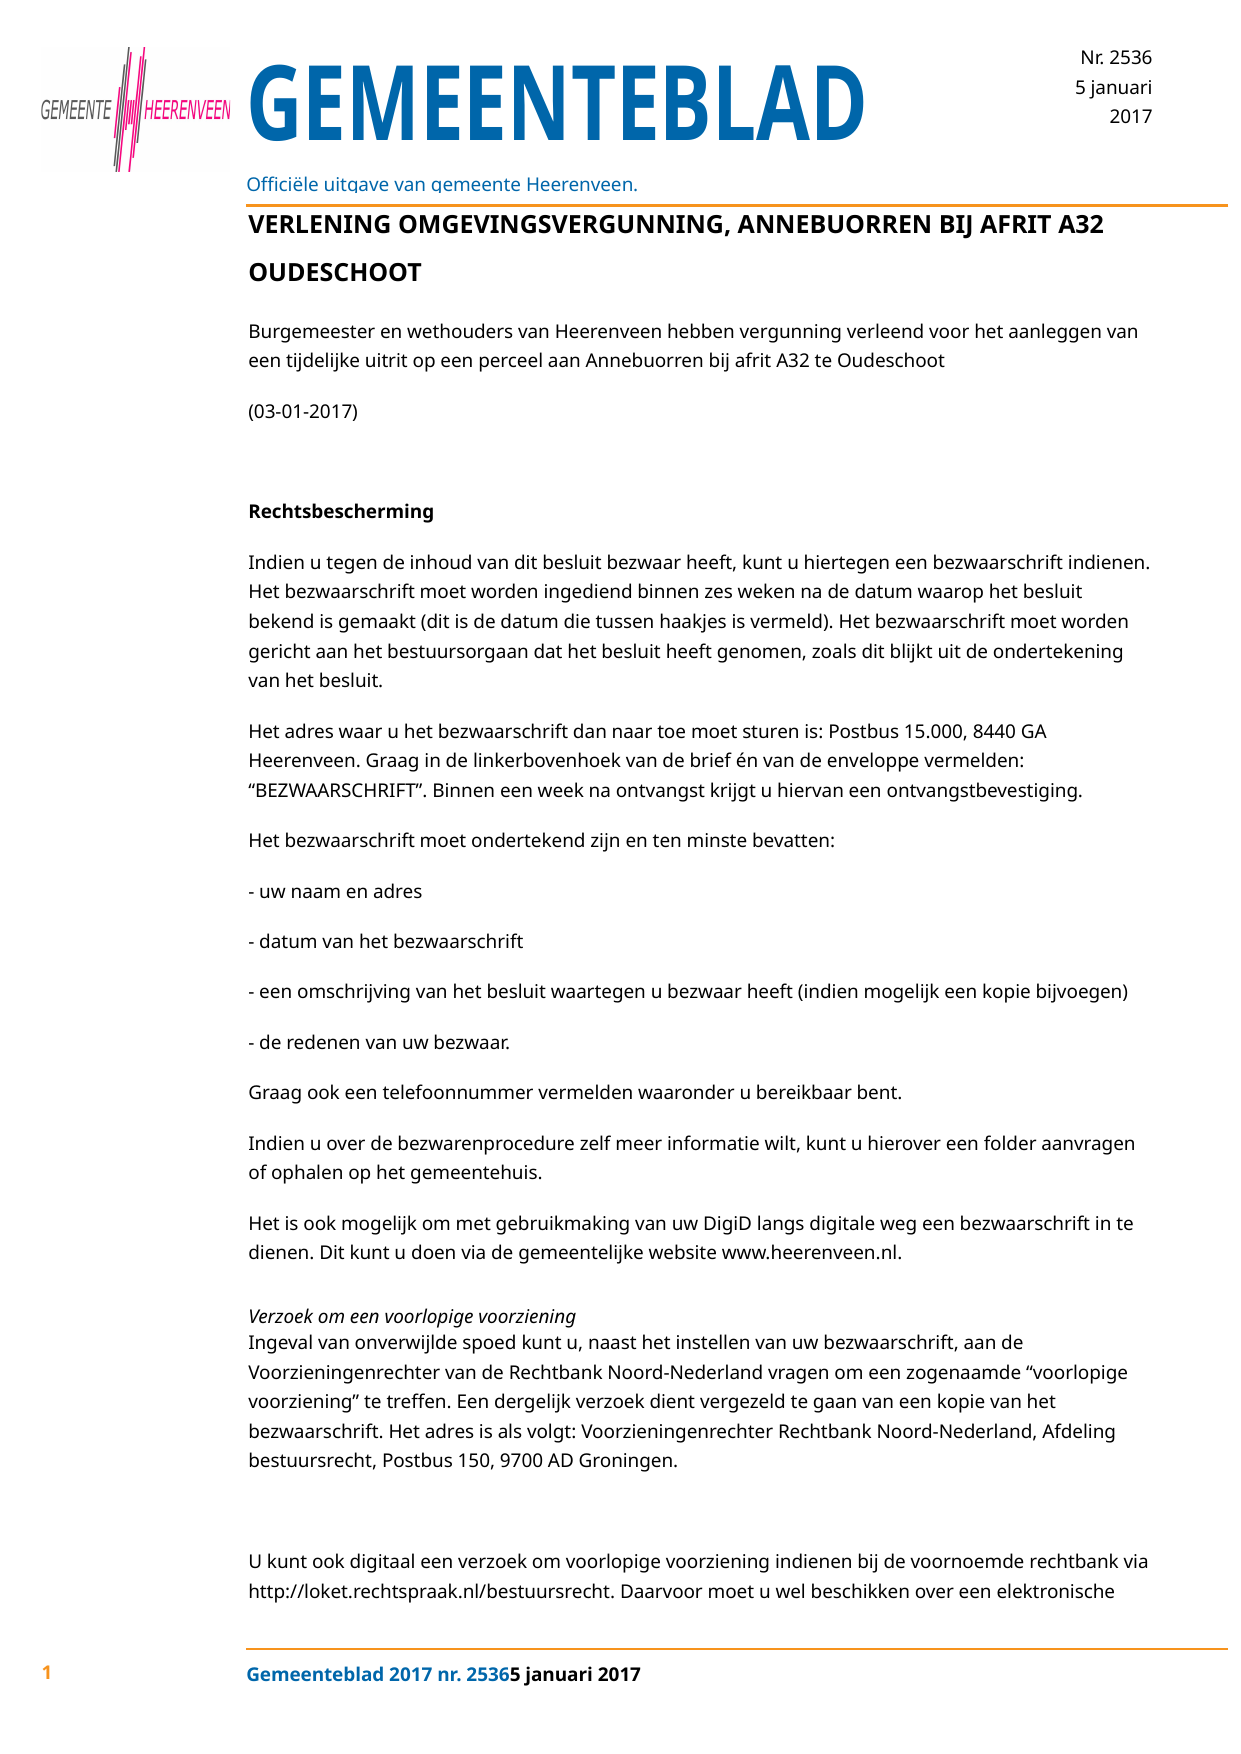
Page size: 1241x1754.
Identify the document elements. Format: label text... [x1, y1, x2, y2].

text Ingeval van onverwijlde spoed kunt u, naast het instellen van uw bezwaarschrift, aan de Voorzieningenrechter van de Rechtbank Noord-Nederland vragen om een zogenaamde “voorlopige voorziening” te treffen. Een dergelijk verzoek dient vergezeld te gaan van een kopie van het bezwaarschrift. Het adres is als volgt: Voorzieningenrechter Rechtbank Noord-Nederland, Afdeling bestuursrecht, Postbus 150, 9700 AD Groningen. [248, 1329, 1152, 1473]
text (03-01-2017) [248, 398, 1152, 424]
text Burgemeester en wethouders van Heerenveen hebben vergunning verleend voor het aanleggen van een tijdelijke uitrit op een perceel aan Annebuorren bij afrit A32 te Oudeschoot [248, 318, 1152, 373]
text Graag ook een telefoonnummer vermelden waaronder u bereikbaar bent. [248, 1079, 1152, 1105]
text - de redenen van uw bezwaar. [248, 1029, 1152, 1055]
picture [41, 47, 231, 172]
text Het is ook mogelijk om met gebruikmaking van uw DigiD langs digitale weg een bezwaarschrift in te dienen. Dit kunt u doen via de gemeentelijke website www.heerenveen.nl. [248, 1210, 1152, 1265]
text Het adres waar u het bezwaarschrift dan naar toe moet sturen is: Postbus 15.000, 8440 GA Heerenveen. Graag in de linkerbovenhoek van de brief én van de enveloppe vermelden: “BEZWAARSCHRIFT”. Binnen een week na ontvangst krijgt u hiervan een ontvangstbevestiging. [248, 718, 1152, 803]
text VERLENING OMGEVINGSVERGUNNING, ANNEBUORREN BIJ AFRIT A32 OUDESCHOOT [248, 207, 1152, 288]
text - datum van het bezwaarschrift [248, 928, 1152, 954]
text U kunt ook digitaal een verzoek om voorlopige voorziening indienen bij de voornoemde rechtbank via http://loket.rechtspraak.nl/bestuursrecht. Daarvoor moet u wel beschikken over een elektronische [248, 1548, 1152, 1604]
text - een omschrijving van het besluit waartegen u bezwaar heeft (indien mogelijk een kopie bijvoegen) [248, 979, 1152, 1004]
text - uw naam en adres [248, 878, 1152, 904]
text Indien u over de bezwarenprocedure zelf meer informatie wilt, kunt u hierover een folder aanvragen of ophalen op het gemeentehuis. [248, 1130, 1152, 1185]
text Rechtsbescherming [248, 499, 1152, 524]
text Indien u tegen de inhoud van dit besluit bezwaar heeft, kunt u hiertegen een bezwaarschrift indienen. Het bezwaarschrift moet worden ingediend binnen zes weken na de datum waarop het besluit bekend is gemaakt (dit is de datum die tussen haakjes is vermeld). Het bezwaarschrift moet worden gericht aan het bestuursorgaan dat het besluit heeft genomen, zoals dit blijkt uit de ondertekening van het besluit. [248, 549, 1152, 693]
text Het bezwaarschrift moet ondertekend zijn en ten minste bevatten: [248, 827, 1152, 853]
text Verzoek om een voorlopige voorziening [248, 1303, 1152, 1329]
